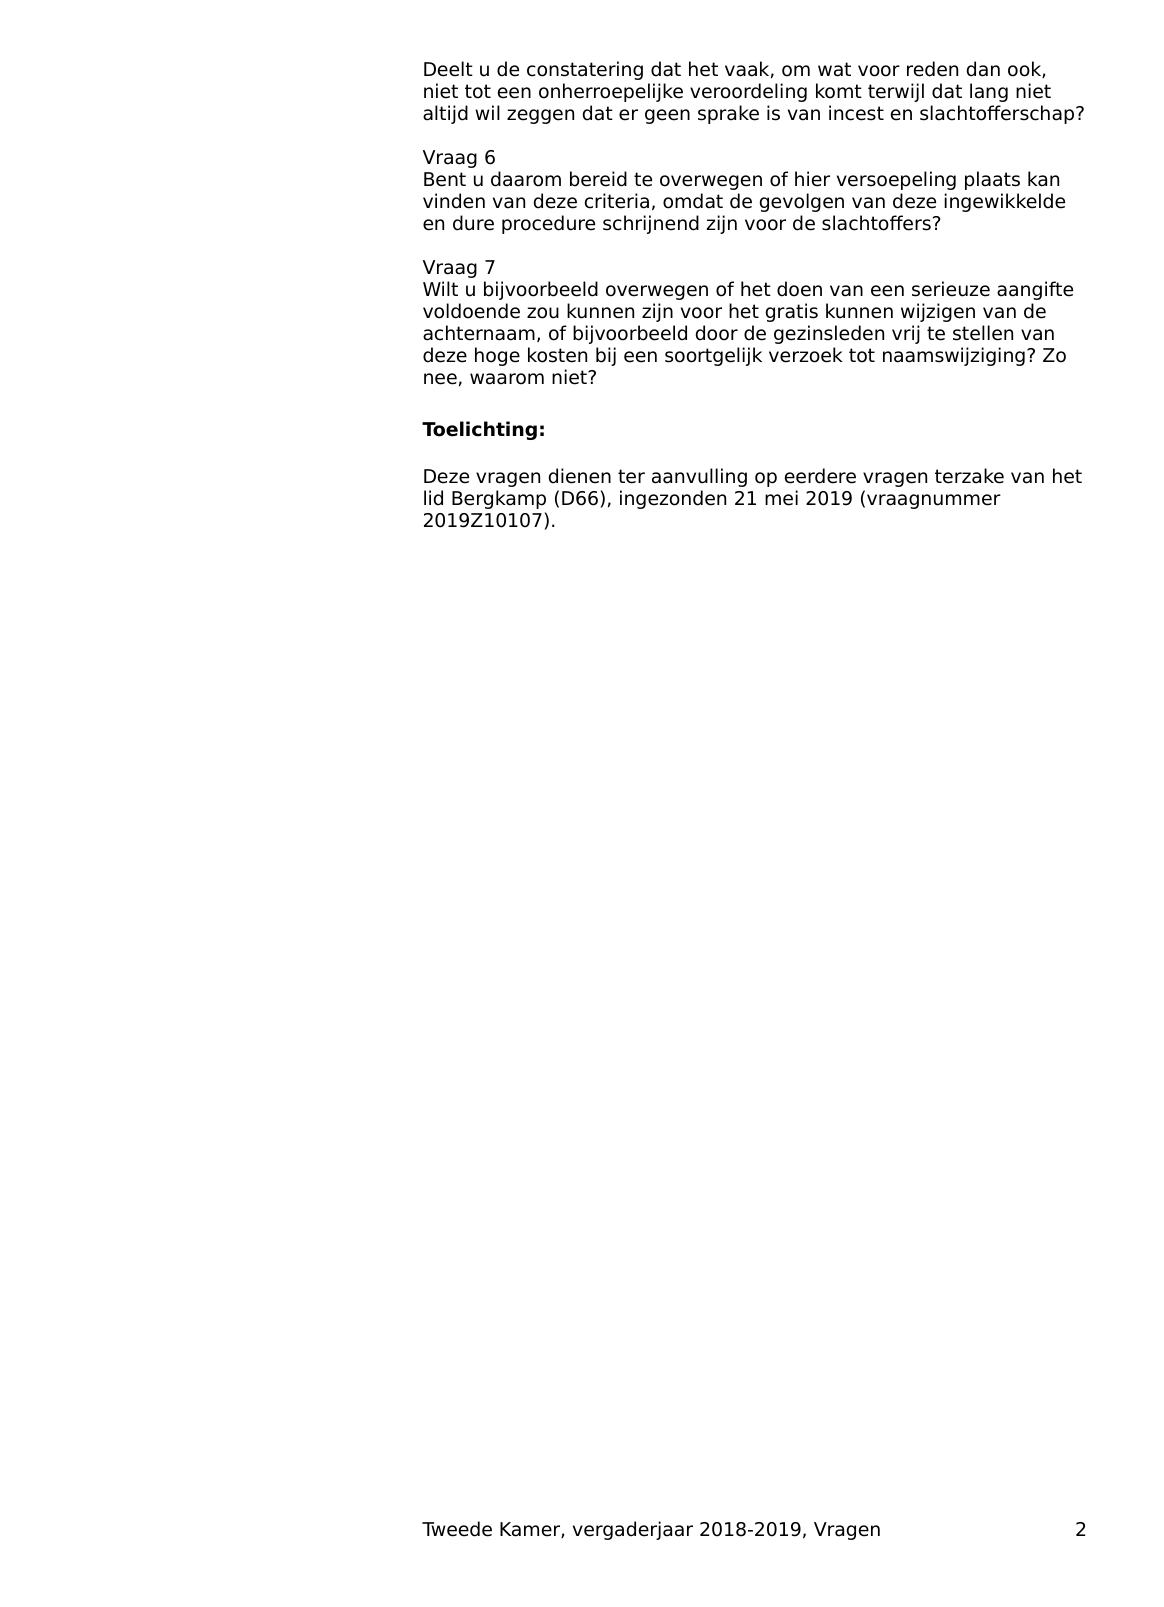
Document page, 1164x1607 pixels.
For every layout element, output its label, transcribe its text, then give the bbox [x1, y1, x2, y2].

text Wilt u bijvoorbeeld overwegen of het doen van een serieuze aangifte voldoende zou kunnen zijn voor het gratis kunnen wijzigen van de achternaam, of bijvoorbeeld door de gezinsleden vrij te stellen van deze hoge kosten bij een soortgelijk verzoek tot naamswijziging? Zo nee, waarom niet? [422, 279, 1087, 389]
text Vraag 7 [422, 257, 1087, 279]
text Deze vragen dienen ter aanvulling op eerdere vragen terzake van het lid Bergkamp (D66), ingezonden 21 mei 2019 (vraagnummer 2019Z10107). [422, 466, 1087, 532]
text Bent u daarom bereid te overwegen of hier versoepeling plaats kan vinden van deze criteria, omdat de gevolgen van deze ingewikkelde en dure procedure schrijnend zijn voor de slachtoffers? [422, 169, 1087, 235]
text Deelt u de constatering dat het vaak, om wat voor reden dan ook, niet tot een onherroepelijke veroordeling komt terwijl dat lang niet altijd wil zeggen dat er geen sprake is van incest en slachtofferschap? [422, 59, 1087, 125]
subtitle Toelichting: [422, 419, 1087, 441]
text Vraag 6 [422, 147, 1087, 169]
